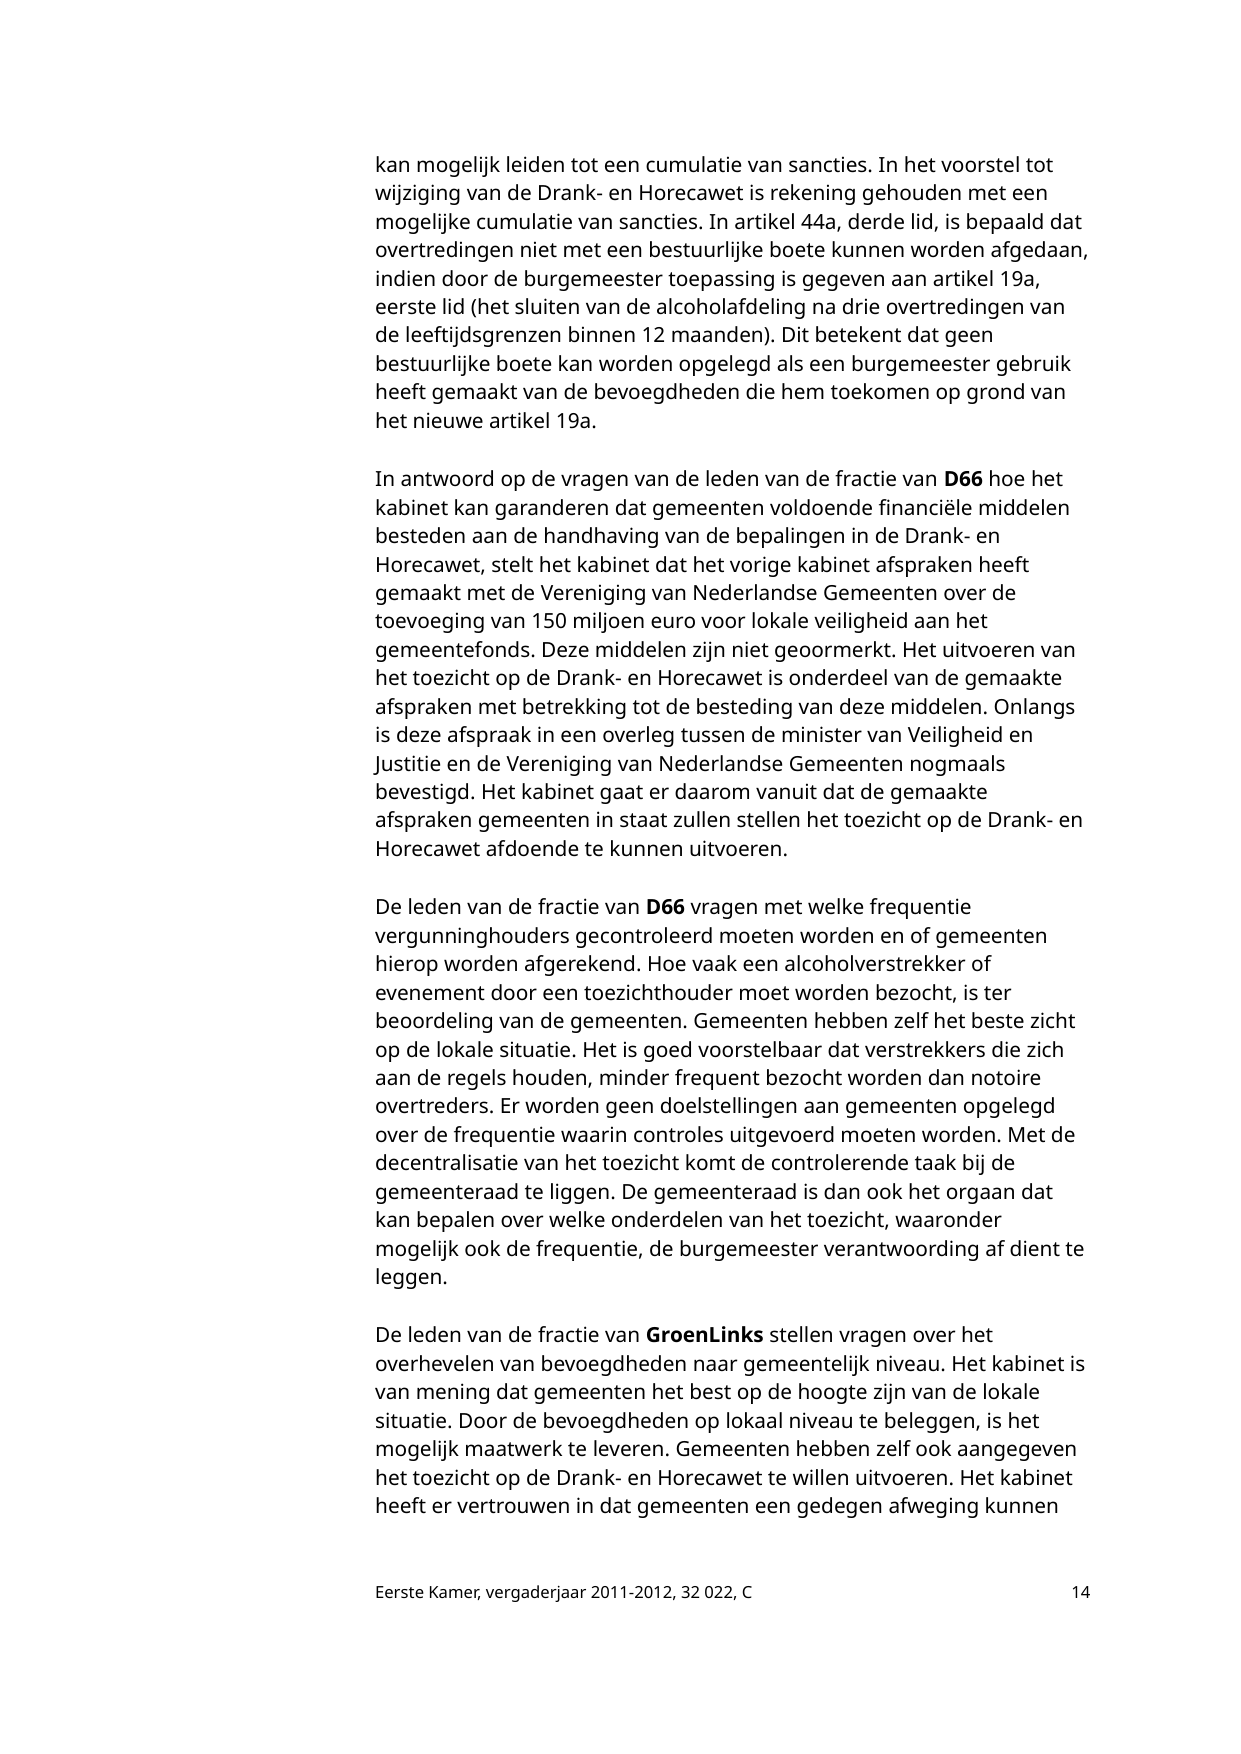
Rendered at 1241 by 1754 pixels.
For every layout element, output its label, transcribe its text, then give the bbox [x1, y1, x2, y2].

text De leden van de fractie van D66 vragen met welke frequentie vergunninghouders gecontroleerd moeten worden en of gemeenten hierop worden afgerekend. Hoe vaak een alcoholverstrekker of evenement door een toezichthouder moet worden bezocht, is ter beoordeling van de gemeenten. Gemeenten hebben zelf het beste zicht op de lokale situatie. Het is goed voorstelbaar dat verstrekkers die zich aan de regels houden, minder frequent bezocht worden dan notoire overtreders. Er worden geen doelstellingen aan gemeenten opgelegd over de frequentie waarin controles uitgevoerd moeten worden. Met de decentralisatie van het toezicht komt de controlerende taak bij de gemeenteraad te liggen. De gemeenteraad is dan ook het orgaan dat kan bepalen over welke onderdelen van het toezicht, waaronder mogelijk ook de frequentie, de burgemeester verantwoording af dient te leggen. [375, 892, 1090, 1291]
text De leden van de fractie van GroenLinks stellen vragen over het overhevelen van bevoegdheden naar gemeentelijk niveau. Het kabinet is van mening dat gemeenten het best op de hoogte zijn van de lokale situatie. Door de bevoegdheden op lokaal niveau te beleggen, is het mogelijk maatwerk te leveren. Gemeenten hebben zelf ook aangegeven het toezicht op de Drank- en Horecawet te willen uitvoeren. Het kabinet heeft er vertrouwen in dat gemeenten een gedegen afweging kunnen [375, 1321, 1090, 1520]
text In antwoord op de vragen van de leden van de fractie van D66 hoe het kabinet kan garanderen dat gemeenten voldoende financiële middelen besteden aan de handhaving van de bepalingen in de Drank- en Horecawet, stelt het kabinet dat het vorige kabinet afspraken heeft gemaakt met de Vereniging van Nederlandse Gemeenten over de toevoeging van 150 miljoen euro voor lokale veiligheid aan het gemeentefonds. Deze middelen zijn niet geoormerkt. Het uitvoeren van het toezicht op de Drank- en Horecawet is onderdeel van de gemaakte afspraken met betrekking tot de besteding van deze middelen. Onlangs is deze afspraak in een overleg tussen de minister van Veiligheid en Justitie en de Vereniging van Nederlandse Gemeenten nogmaals bevestigd. Het kabinet gaat er daarom vanuit dat de gemaakte afspraken gemeenten in staat zullen stellen het toezicht op de Drank- en Horecawet afdoende te kunnen uitvoeren. [375, 464, 1090, 862]
text kan mogelijk leiden tot een cumulatie van sancties. In het voorstel tot wijziging van de Drank- en Horecawet is rekening gehouden met een mogelijke cumulatie van sancties. In artikel 44a, derde lid, is bepaald dat overtredingen niet met een bestuurlijke boete kunnen worden afgedaan, indien door de burgemeester toepassing is gegeven aan artikel 19a, eerste lid (het sluiten van de alcoholafdeling na drie overtredingen van de leeftijdsgrenzen binnen 12 maanden). Dit betekent dat geen bestuurlijke boete kan worden opgelegd als een burgemeester gebruik heeft gemaakt van de bevoegdheden die hem toekomen op grond van het nieuwe artikel 19a. [375, 150, 1090, 434]
